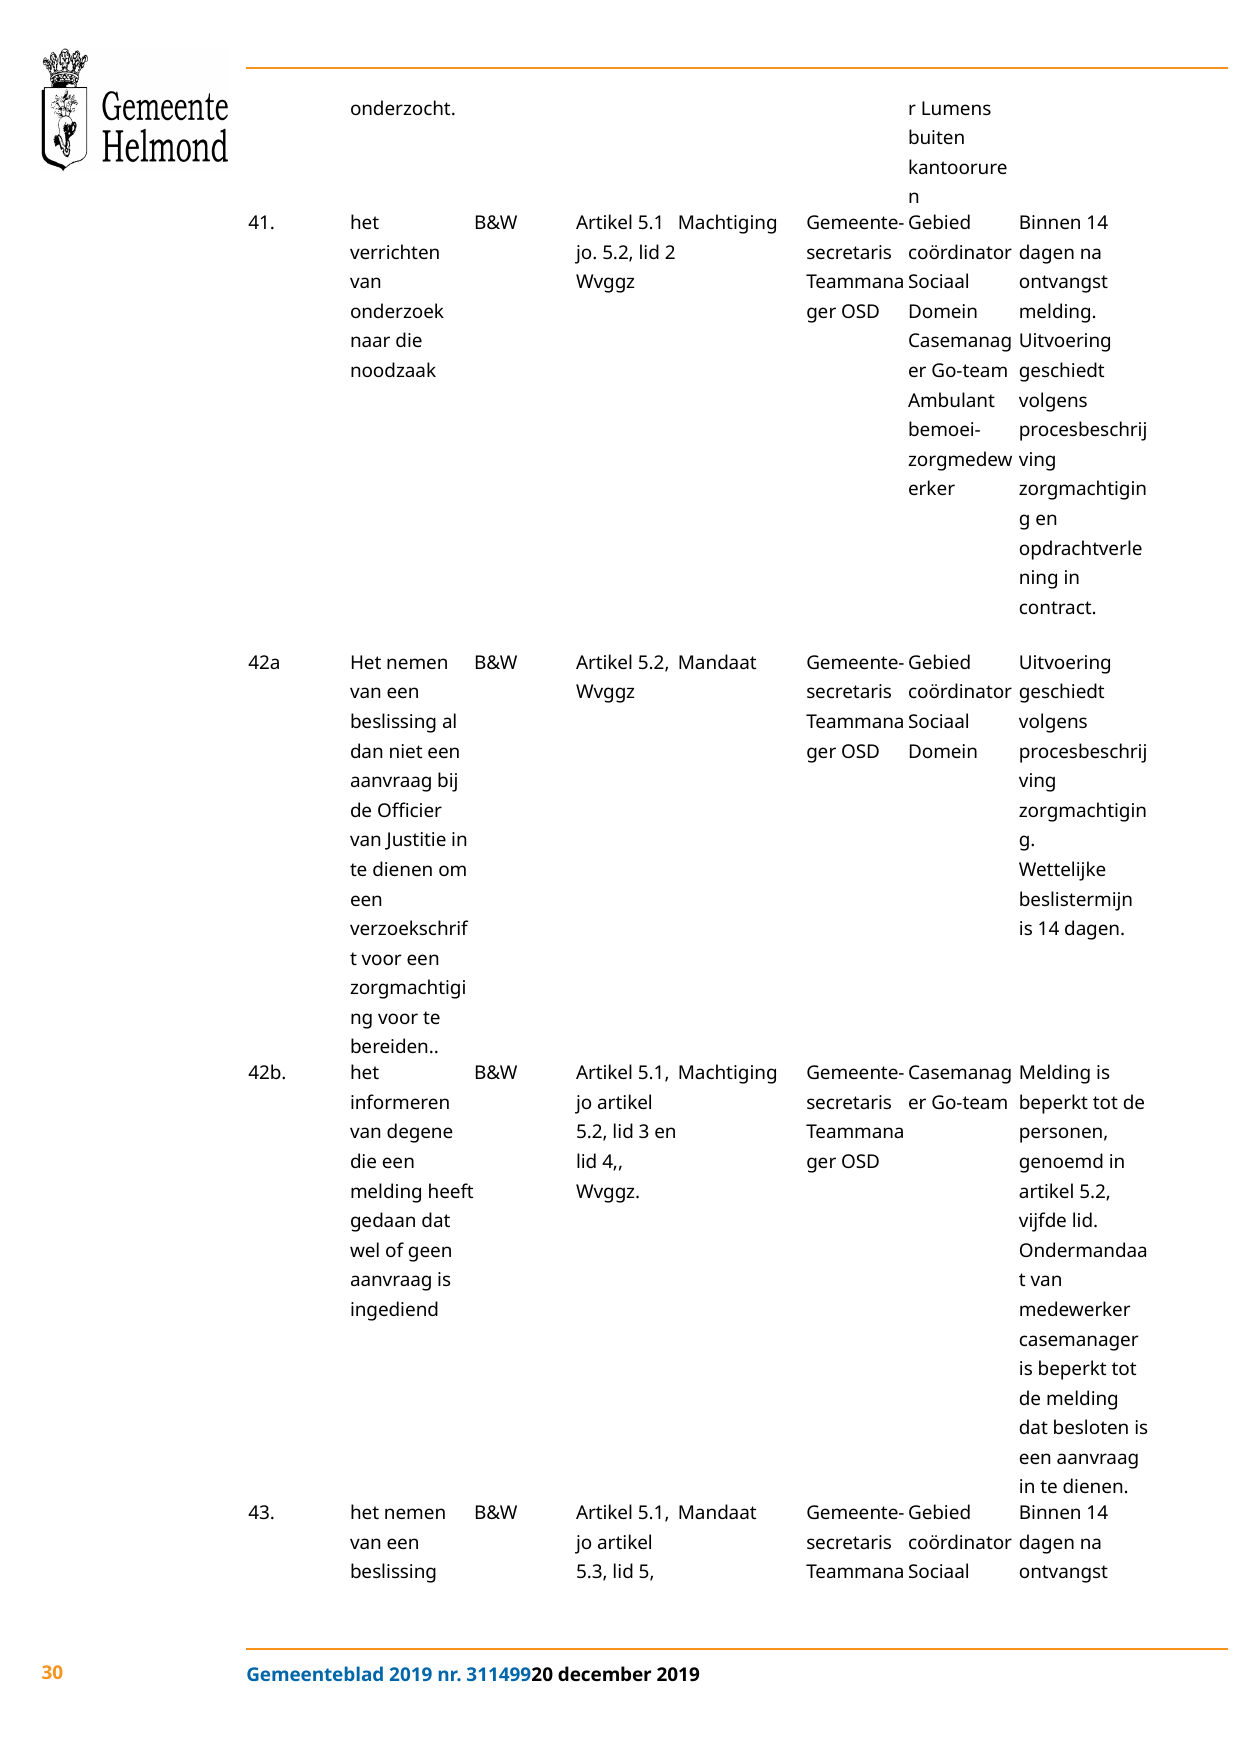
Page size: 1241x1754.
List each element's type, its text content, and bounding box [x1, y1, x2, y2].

table_cell r Lumens buiten kantooruren [908, 95, 1019, 209]
table_cell B&W [474, 1060, 576, 1499]
table_cell [678, 95, 806, 209]
table_cell B&W [474, 1499, 576, 1584]
table_cell het nemen van een beslissing [350, 1499, 474, 1584]
table_cell Gemeente-secretaris Teammanager OSD [806, 649, 908, 1059]
table_cell Gebied coördinator Sociaal [908, 1499, 1019, 1584]
table_cell [474, 95, 576, 209]
table_cell B&W [474, 209, 576, 649]
table_cell Het nemen van een beslissing al dan niet een aanvraag bij de Officier van Justitie in te dienen om een verzoekschrift voor een zorgmachtiging voor te bereiden.. [350, 649, 474, 1059]
table_cell [576, 95, 678, 209]
table_cell onderzocht. [350, 95, 474, 209]
table_cell Artikel 5.1, jo artikel 5.2, lid 3 en lid 4,, Wvggz. [576, 1060, 678, 1499]
picture [41, 47, 231, 172]
table_cell 42b. [248, 1060, 350, 1499]
table_cell Gebied coördinator Sociaal Domein Casemanager Go-team Ambulant bemoei-zorgmedewerker [908, 209, 1019, 649]
table_cell Machtiging [678, 1060, 806, 1499]
table_cell 42a [248, 649, 350, 1059]
table_cell Melding is beperkt tot de personen, genoemd in artikel 5.2, vijfde lid. Ondermandaat van medewerker casemanager is beperkt tot de melding dat besloten is een aanvraag in te dienen. [1019, 1060, 1152, 1499]
table_cell Gemeente-secretaris Teammanager OSD [806, 209, 908, 649]
table_cell Artikel 5.1, jo artikel 5.3, lid 5, [576, 1499, 678, 1584]
table_cell 43. [248, 1499, 350, 1584]
table_cell [806, 95, 908, 209]
table_cell [248, 95, 350, 209]
table_cell [1019, 95, 1152, 209]
table_cell Uitvoering geschiedt volgens procesbeschrijving zorgmachtiging. Wettelijke beslistermijn is 14 dagen. [1019, 649, 1152, 1059]
table_cell Gemeente-secretaris Teammana [806, 1499, 908, 1584]
table_cell Gemeente-secretaris Teammanager OSD [806, 1060, 908, 1499]
table_cell Gebied coördinator Sociaal Domein [908, 649, 1019, 1059]
table_cell Binnen 14 dagen na ontvangst [1019, 1499, 1152, 1584]
table_cell B&W [474, 649, 576, 1059]
table_cell Mandaat [678, 1499, 806, 1584]
table_cell het informeren van degene die een melding heeft gedaan dat wel of geen aanvraag is ingediend [350, 1060, 474, 1499]
table_cell Machtiging [678, 209, 806, 649]
table_cell Artikel 5.2, Wvggz [576, 649, 678, 1059]
table_cell het verrichten van onderzoek naar die noodzaak [350, 209, 474, 649]
table_cell Binnen 14 dagen na ontvangst melding. Uitvoering geschiedt volgens procesbeschrijving zorgmachtiging en opdrachtverlening in contract. [1019, 209, 1152, 649]
table_cell Artikel 5.1 jo. 5.2, lid 2 Wvggz [576, 209, 678, 649]
table_cell Casemanager Go-team [908, 1060, 1019, 1499]
table_cell Mandaat [678, 649, 806, 1059]
table_cell 41. [248, 209, 350, 649]
